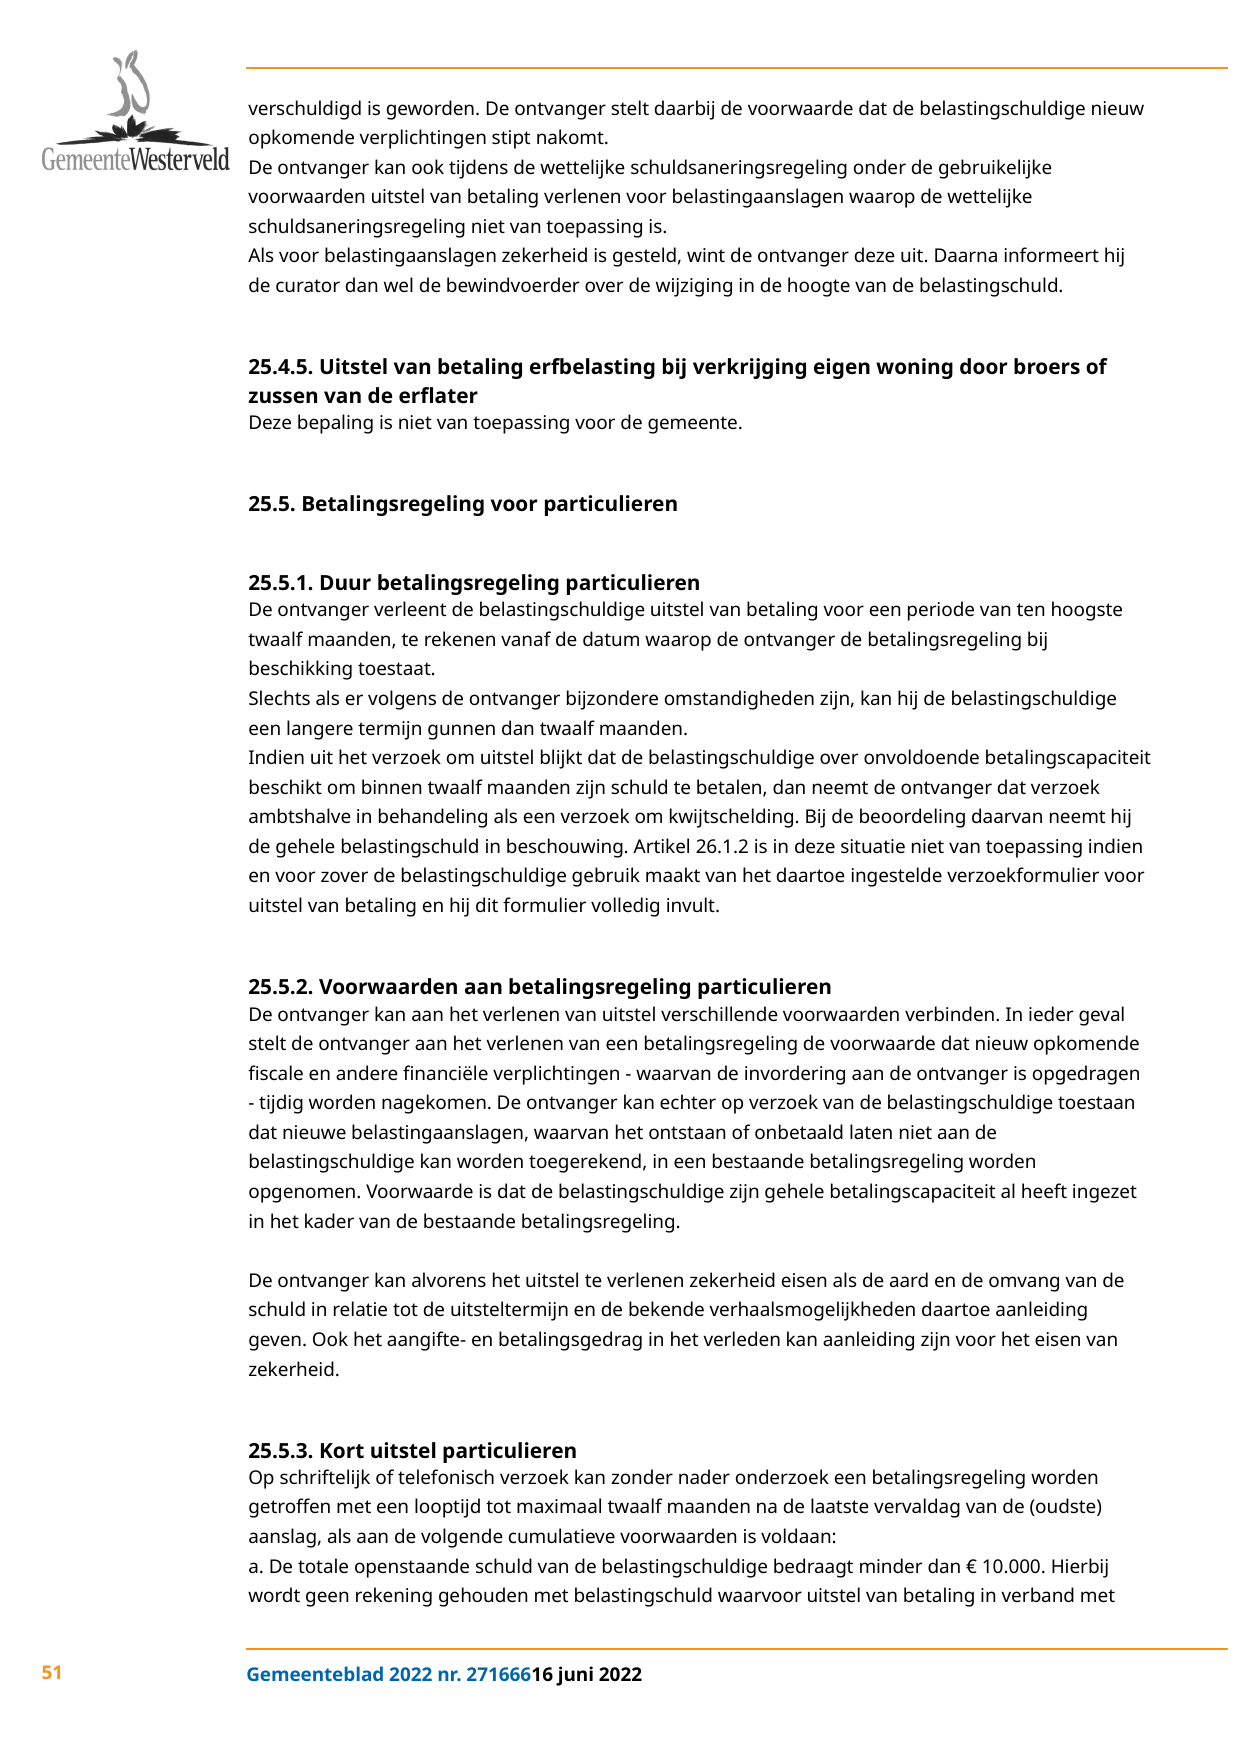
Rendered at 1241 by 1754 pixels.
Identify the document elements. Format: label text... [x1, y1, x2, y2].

text Indien uit het verzoek om uitstel blijkt dat de belastingschuldige over onvoldoende betalingscapaciteit beschikt om binnen twaalf maanden zijn schuld te betalen, dan neemt de ontvanger dat verzoek ambtshalve in behandeling als een verzoek om kwijtschelding. Bij de beoordeling daarvan neemt hij de gehele belastingschuld in beschouwing. Artikel 26.1.2 is in deze situatie niet van toepassing indien en voor zover de belastingschuldige gebruik maakt van het daartoe ingestelde verzoekformulier voor uitstel van betaling en hij dit formulier volledig invult. [248, 744, 1152, 918]
text verschuldigd is geworden. De ontvanger stelt daarbij de voorwaarde dat de belastingschuldige nieuw opkomende verplichtingen stipt nakomt. [248, 95, 1152, 150]
text De ontvanger kan ook tijdens de wettelijke schuldsaneringsregeling onder de gebruikelijke voorwaarden uitstel van betaling verlenen voor belastingaanslagen waarop de wettelijke schuldsaneringsregeling niet van toepassing is. [248, 154, 1152, 239]
text 25.4.5. Uitstel van betaling erfbelasting bij verkrijging eigen woning door broers of zussen van de erflater [248, 352, 1152, 409]
text a. De totale openstaande schuld van de belastingschuldige bedraagt minder dan € 10.000. Hierbij wordt geen rekening gehouden met belastingschuld waarvoor uitstel van betaling in verband met [248, 1553, 1152, 1608]
picture [41, 47, 231, 172]
text 25.5.2. Voorwaarden aan betalingsregeling particulieren [248, 972, 1152, 1001]
text Slechts als er volgens de ontvanger bijzondere omstandigheden zijn, kan hij de belastingschuldige een langere termijn gunnen dan twaalf maanden. [248, 685, 1152, 741]
text De ontvanger kan aan het verlenen van uitstel verschillende voorwaarden verbinden. In ieder geval stelt de ontvanger aan het verlenen van een betalingsregeling de voorwaarde dat nieuw opkomende fiscale en andere financiële verplichtingen - waarvan de invordering aan de ontvanger is opgedragen - tijdig worden nagekomen. De ontvanger kan echter op verzoek van de belastingschuldige toestaan dat nieuwe belastingaanslagen, waarvan het ontstaan of onbetaald laten niet aan de belastingschuldige kan worden toegerekend, in een bestaande betalingsregeling worden opgenomen. Voorwaarde is dat de belastingschuldige zijn gehele betalingscapaciteit al heeft ingezet in het kader van de bestaande betalingsregeling. [248, 1001, 1152, 1233]
text 25.5. Betalingsregeling voor particulieren [248, 489, 1152, 518]
text De ontvanger verleent de belastingschuldige uitstel van betaling voor een periode van ten hoogste twaalf maanden, te rekenen vanaf de datum waarop de ontvanger de betalingsregeling bij beschikking toestaat. [248, 596, 1152, 681]
text Deze bepaling is niet van toepassing voor de gemeente. [248, 409, 1152, 435]
text De ontvanger kan alvorens het uitstel te verlenen zekerheid eisen als de aard en de omvang van de schuld in relatie tot de uitsteltermijn en de bekende verhaalsmogelijkheden daartoe aanleiding geven. Ook het aangifte- en betalingsgedrag in het verleden kan aanleiding zijn voor het eisen van zekerheid. [248, 1267, 1152, 1381]
text Als voor belastingaanslagen zekerheid is gesteld, wint de ontvanger deze uit. Daarna informeert hij de curator dan wel de bewindvoerder over de wijziging in de hoogte van de belastingschuld. [248, 243, 1152, 298]
text 25.5.1. Duur betalingsregeling particulieren [248, 568, 1152, 596]
text 25.5.3. Kort uitstel particulieren [248, 1436, 1152, 1464]
text Op schriftelijk of telefonisch verzoek kan zonder nader onderzoek een betalingsregeling worden getroffen met een looptijd tot maximaal twaalf maanden na de laatste vervaldag van de (oudste) aanslag, als aan de volgende cumulatieve voorwaarden is voldaan: [248, 1464, 1152, 1549]
